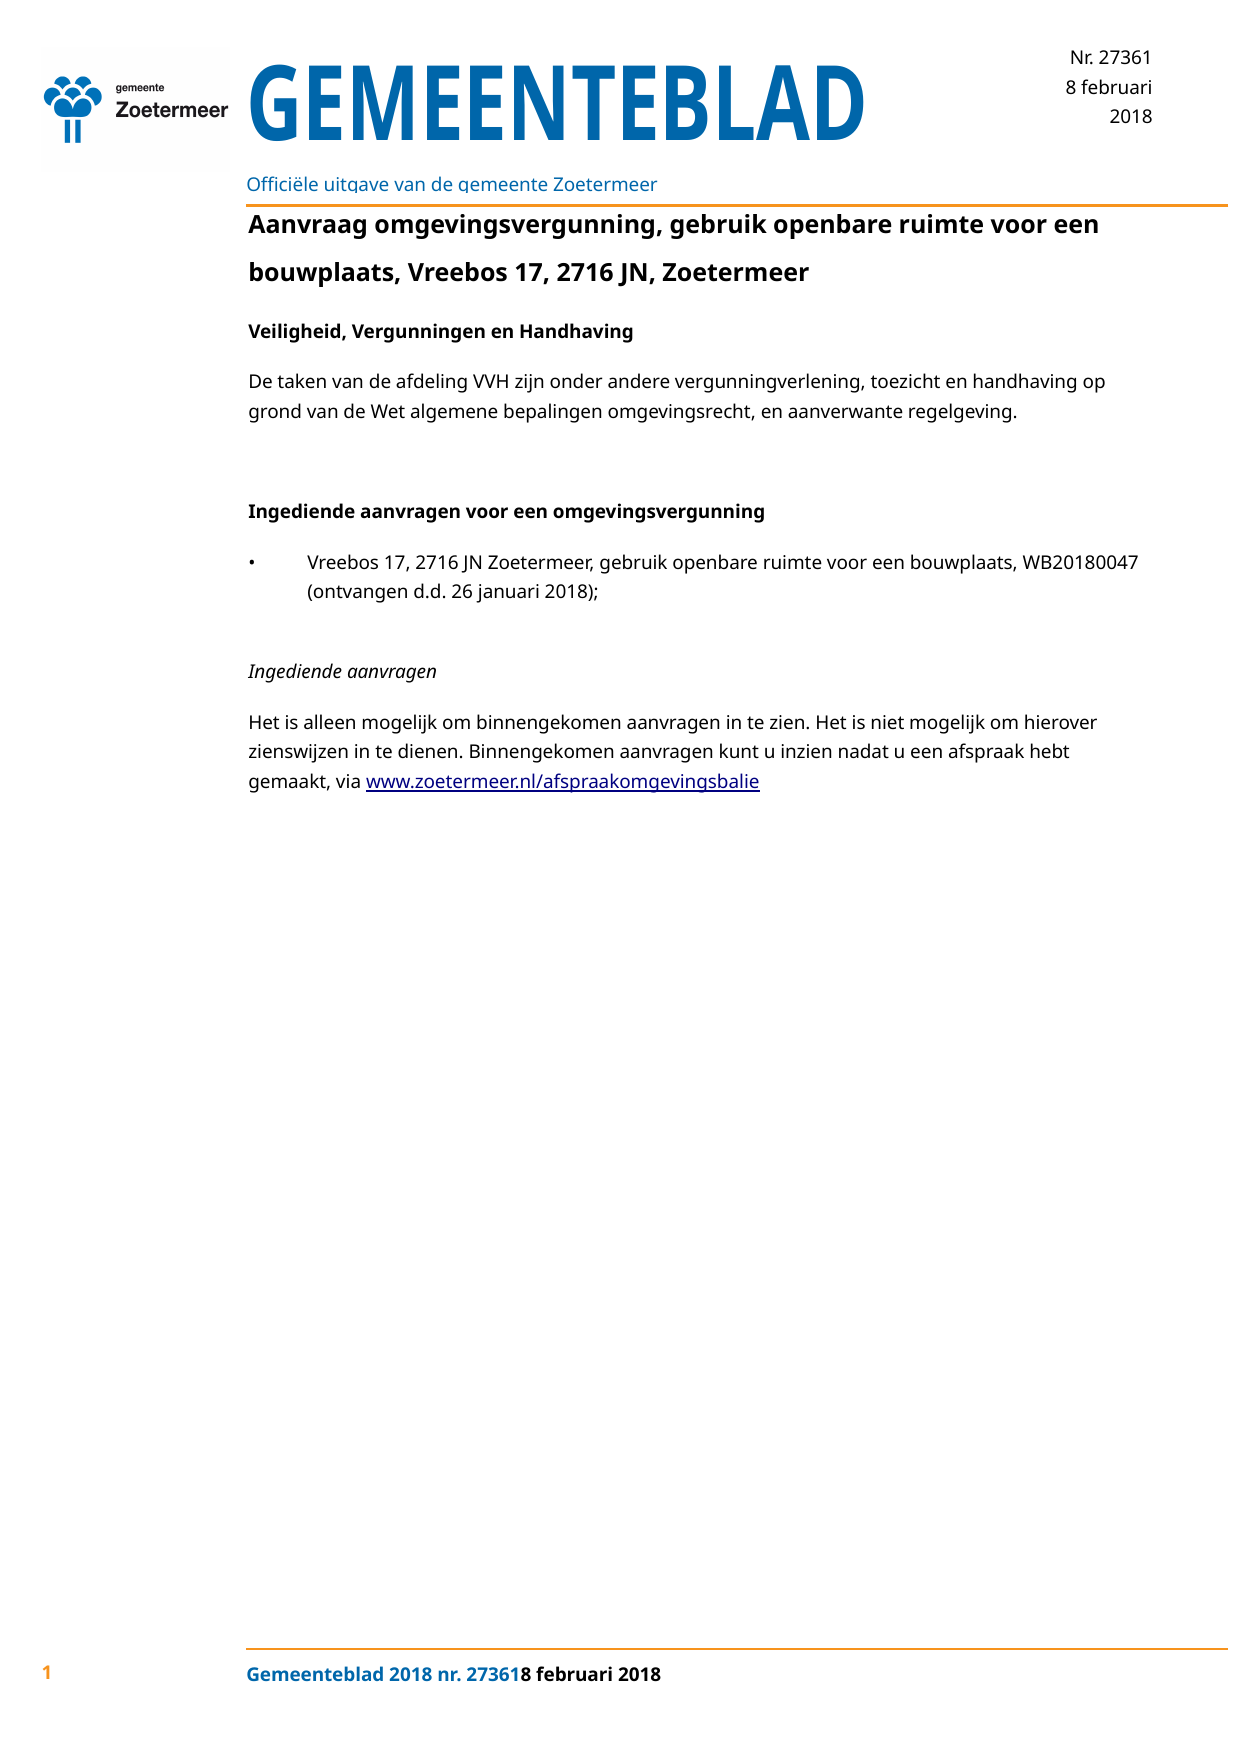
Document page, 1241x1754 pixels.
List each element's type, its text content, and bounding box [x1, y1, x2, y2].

text Veiligheid, Vergunningen en Handhaving [248, 318, 1152, 344]
list Vreebos 17, 2716 JN Zoetermeer, gebruik openbare ruimte voor een bouwplaats, WB20180047 (ontvangen d.d. 26 januari 2018); [248, 549, 1152, 604]
text Ingediende aanvragen voor een omgevingsvergunning [248, 499, 1152, 524]
text De taken van de afdeling VVH zijn onder andere vergunningverlening, toezicht en handhaving op grond van de Wet algemene bepalingen omgevingsrecht, en aanverwante regelgeving. [248, 368, 1152, 424]
text Ingediende aanvragen [248, 659, 1152, 684]
text Aanvraag omgevingsvergunning, gebruik openbare ruimte voor een bouwplaats, Vreebos 17, 2716 JN, Zoetermeer [248, 207, 1152, 288]
text Het is alleen mogelijk om binnengekomen aanvragen in te zien. Het is niet mogelijk om hierover zienswijzen in te dienen. Binnengekomen aanvragen kunt u inzien nadat u een afspraak hebt gemaakt, via www.zoetermeer.nl/afspraakomgevingsbalie [248, 709, 1152, 794]
picture [41, 47, 231, 172]
